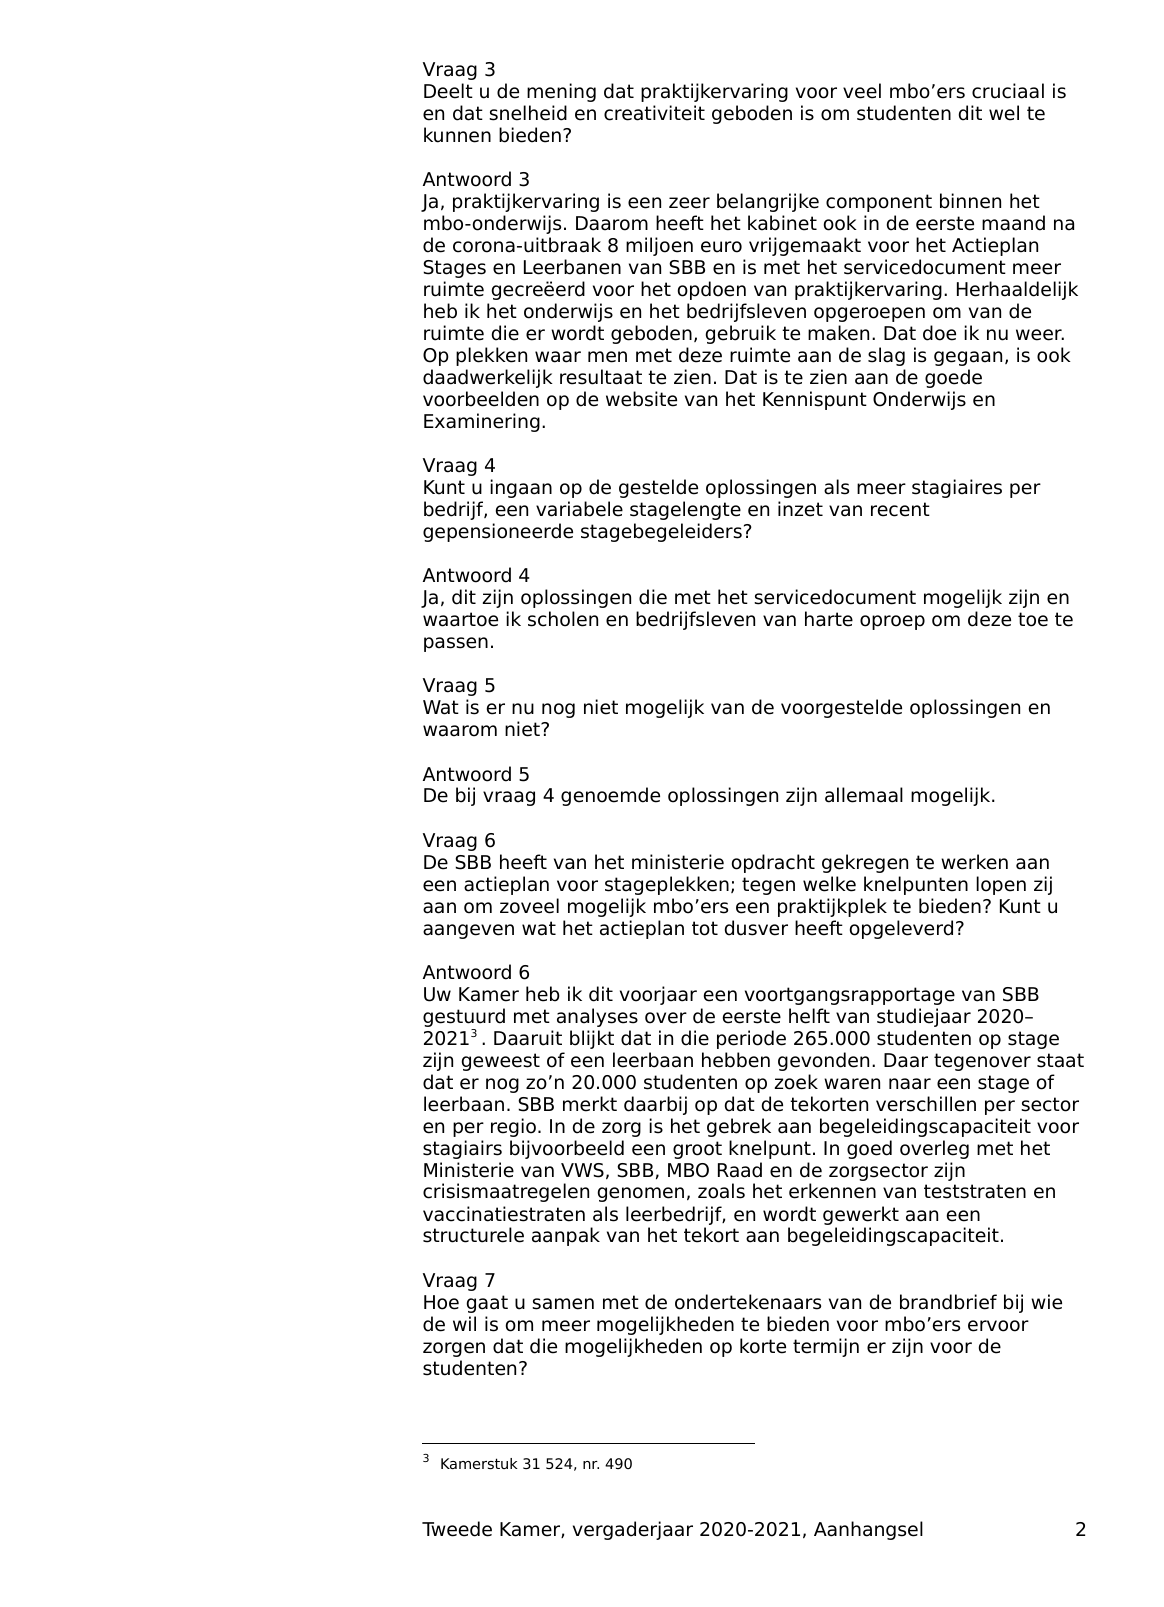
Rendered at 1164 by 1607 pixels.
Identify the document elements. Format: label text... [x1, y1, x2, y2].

text Uw Kamer heb ik dit voorjaar een voortgangsrapportage van SBB gestuurd met analyses over de eerste helft van studiejaar 2020–2021. Daaruit blijkt dat in die periode 265.000 studenten op stage zijn geweest of een leerbaan hebben gevonden. Daar tegenover staat dat er nog zo’n 20.000 studenten op zoek waren naar een stage of leerbaan. SBB merkt daarbij op dat de tekorten verschillen per sector en per regio. In de zorg is het gebrek aan begeleidingscapaciteit voor stagiairs bijvoorbeeld een groot knelpunt. In goed overleg met het Ministerie van VWS, SBB, MBO Raad en de zorgsector zijn crisismaatregelen genomen, zoals het erkennen van teststraten en vaccinatiestraten als leerbedrijf, en wordt gewerkt aan een structurele aanpak van het tekort aan begeleidingscapaciteit. [422, 984, 1087, 1247]
text Antwoord 5 [422, 763, 1087, 785]
text Vraag 6 [422, 829, 1087, 852]
text Antwoord 3 [422, 169, 1087, 191]
text De SBB heeft van het ministerie opdracht gekregen te werken aan een actieplan voor stageplekken; tegen welke knelpunten lopen zij aan om zoveel mogelijk mbo’ers een praktijkplek te bieden? Kunt u aangeven wat het actieplan tot dusver heeft opgeleverd? [422, 852, 1087, 939]
text Deelt u de mening dat praktijkervaring voor veel mbo’ers cruciaal is en dat snelheid en creativiteit geboden is om studenten dit wel te kunnen bieden? [422, 81, 1087, 147]
text Kamerstuk 31 524, nr. 490 [422, 1452, 1087, 1474]
text Ja, dit zijn oplossingen die met het servicedocument mogelijk zijn en waartoe ik scholen en bedrijfsleven van harte oproep om deze toe te passen. [422, 587, 1087, 653]
text De bij vraag 4 genoemde oplossingen zijn allemaal mogelijk. [422, 785, 1087, 807]
text Antwoord 4 [422, 565, 1087, 587]
text Wat is er nu nog niet mogelijk van de voorgestelde oplossingen en waarom niet? [422, 697, 1087, 741]
text Vraag 7 [422, 1269, 1087, 1292]
text Vraag 5 [422, 675, 1087, 697]
text Kunt u ingaan op de gestelde oplossingen als meer stagiaires per bedrijf, een variabele stagelengte en inzet van recent gepensioneerde stagebegeleiders? [422, 477, 1087, 543]
text Vraag 3 [422, 59, 1087, 81]
text Hoe gaat u samen met de ondertekenaars van de brandbrief bij wie de wil is om meer mogelijkheden te bieden voor mbo’ers ervoor zorgen dat die mogelijkheden op korte termijn er zijn voor de studenten? [422, 1292, 1087, 1379]
text Antwoord 6 [422, 962, 1087, 984]
text Ja, praktijkervaring is een zeer belangrijke component binnen het mbo-onderwijs. Daarom heeft het kabinet ook in de eerste maand na de corona-uitbraak 8 miljoen euro vrijgemaakt voor het Actieplan Stages en Leerbanen van SBB en is met het servicedocument meer ruimte gecreëerd voor het opdoen van praktijkervaring. Herhaaldelijk heb ik het onderwijs en het bedrijfsleven opgeroepen om van de ruimte die er wordt geboden, gebruik te maken. Dat doe ik nu weer. Op plekken waar men met deze ruimte aan de slag is gegaan, is ook daadwerkelijk resultaat te zien. Dat is te zien aan de goede voorbeelden op de website van het Kennispunt Onderwijs en Examinering. [422, 191, 1087, 433]
text Vraag 4 [422, 455, 1087, 477]
